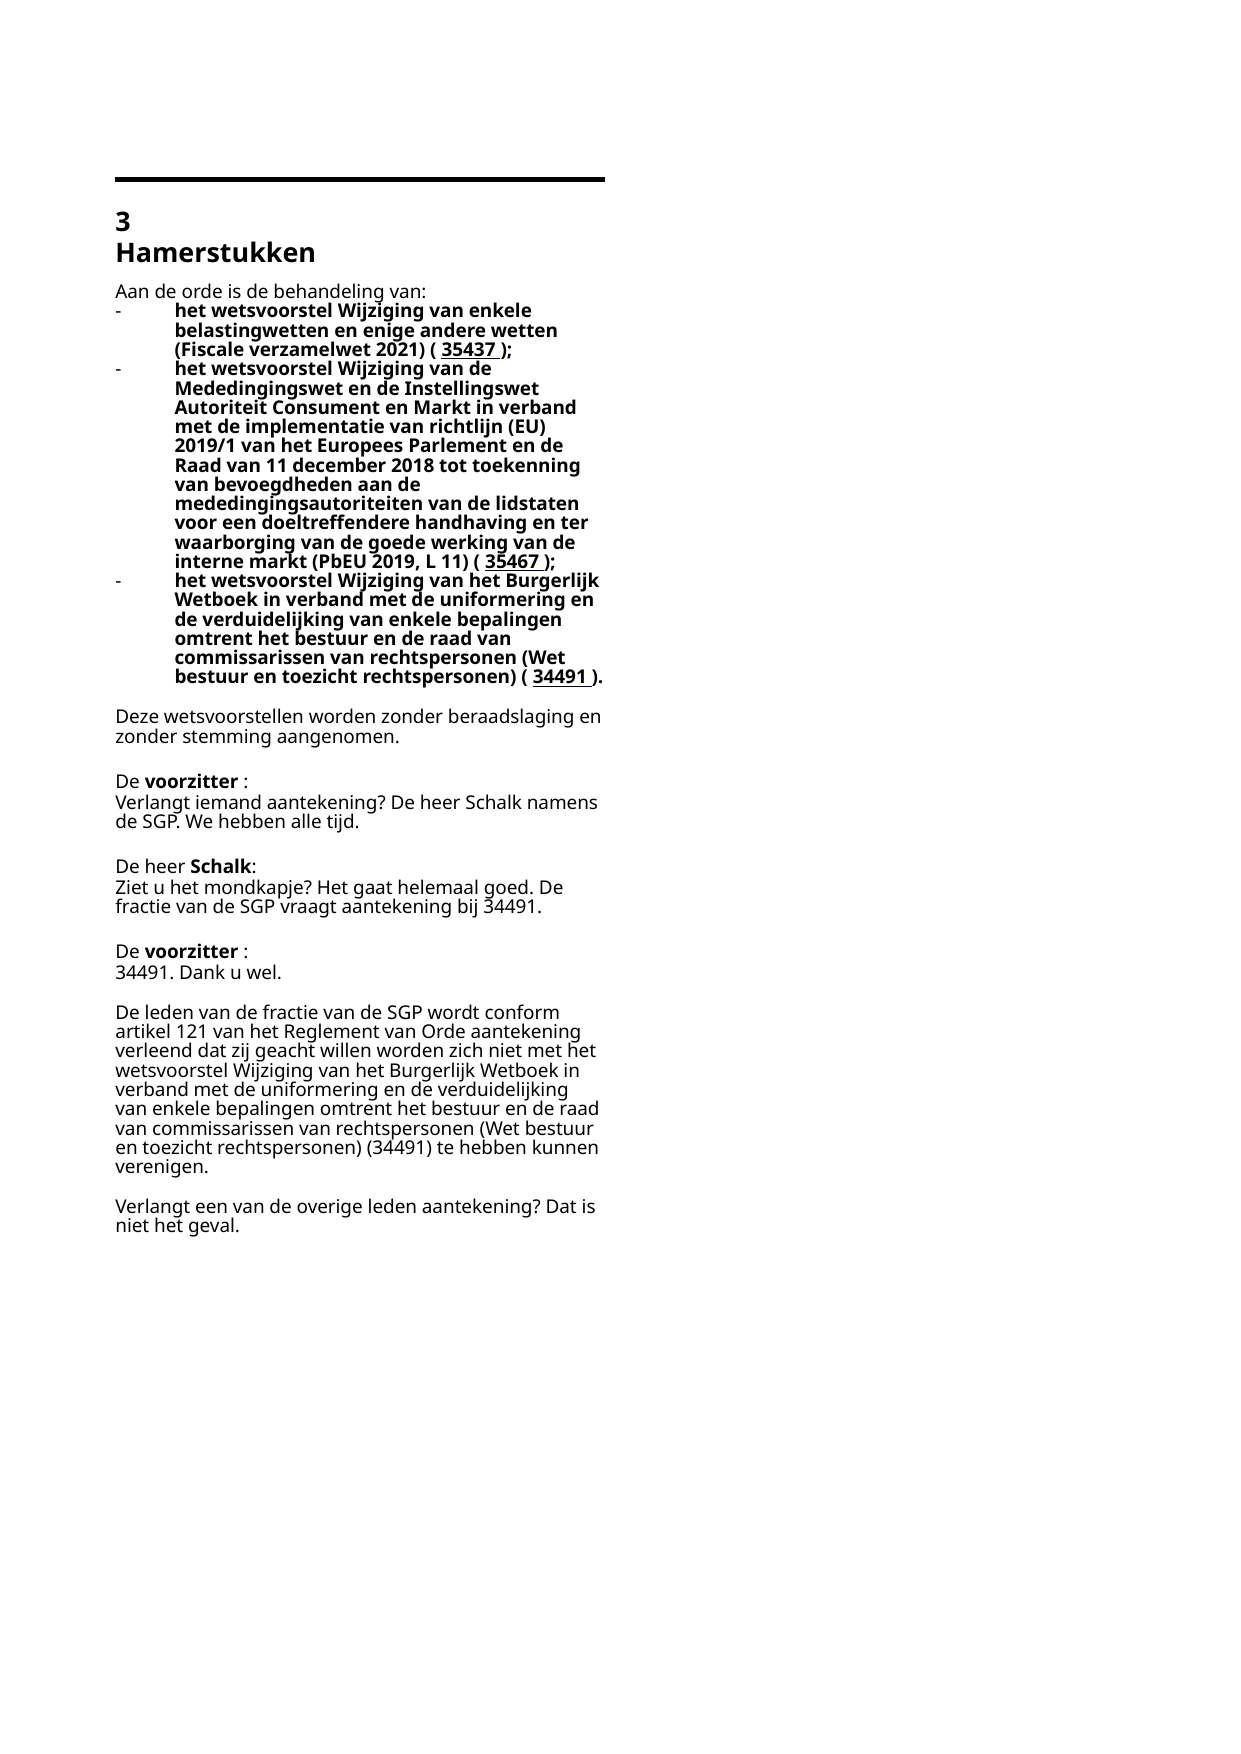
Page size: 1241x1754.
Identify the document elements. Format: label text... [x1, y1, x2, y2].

list het wetsvoorstel Wijziging van het Burgerlijk Wetboek in verband met de uniformering en de verduidelijking van enkele bepalingen omtrent het bestuur en de raad van commissarissen van rechtspersonen (Wet bestuur en toezicht rechtspersonen) ( 34491 ). [115, 572, 605, 688]
text 3 [115, 203, 605, 239]
text De leden van de fractie van de SGP wordt conform artikel 121 van het Reglement van Orde aantekening verleend dat zij geacht willen worden zich niet met het wetsvoorstel Wijziging van het Burgerlijk Wetboek in verband met de uniformering en de verduidelijking van enkele bepalingen omtrent het bestuur en de raad van commissarissen van rechtspersonen (Wet bestuur en toezicht rechtspersonen) (34491) te hebben kunnen verenigen. [115, 1004, 605, 1177]
text De voorzitter : [115, 768, 605, 794]
list het wetsvoorstel Wijziging van de Mededingingswet en de Instellingswet Autoriteit Consument en Markt in verband met de implementatie van richtlijn (EU) 2019/1 van het Europees Parlement en de Raad van 11 december 2018 tot toekenning van bevoegdheden aan de mededingingsautoriteiten van de lidstaten voor een doeltreffendere handhaving en ter waarborging van de goede werking van de interne markt (PbEU 2019, L 11) ( 35467 ); [115, 360, 605, 572]
text Aan de orde is de behandeling van: [115, 283, 605, 302]
text 34491. Dank u wel. [115, 964, 605, 983]
text Deze wetsvoorstellen worden zonder beraadslaging en zonder stemming aangenomen. [115, 708, 605, 747]
text Ziet u het mondkapje? Het gaat helemaal goed. De fractie van de SGP vraagt aantekening bij 34491. [115, 879, 605, 917]
text Verlangt iemand aantekening? De heer Schalk namens de SGP. We hebben alle tijd. [115, 794, 605, 832]
text De heer Schalk: [115, 853, 605, 879]
text De voorzitter : [115, 938, 605, 964]
text Hamerstukken [115, 239, 605, 283]
text Verlangt een van de overige leden aantekening? Dat is niet het geval. [115, 1198, 605, 1237]
list het wetsvoorstel Wijziging van enkele belastingwetten en enige andere wetten (Fiscale verzamelwet 2021) ( 35437 ); [115, 302, 605, 360]
